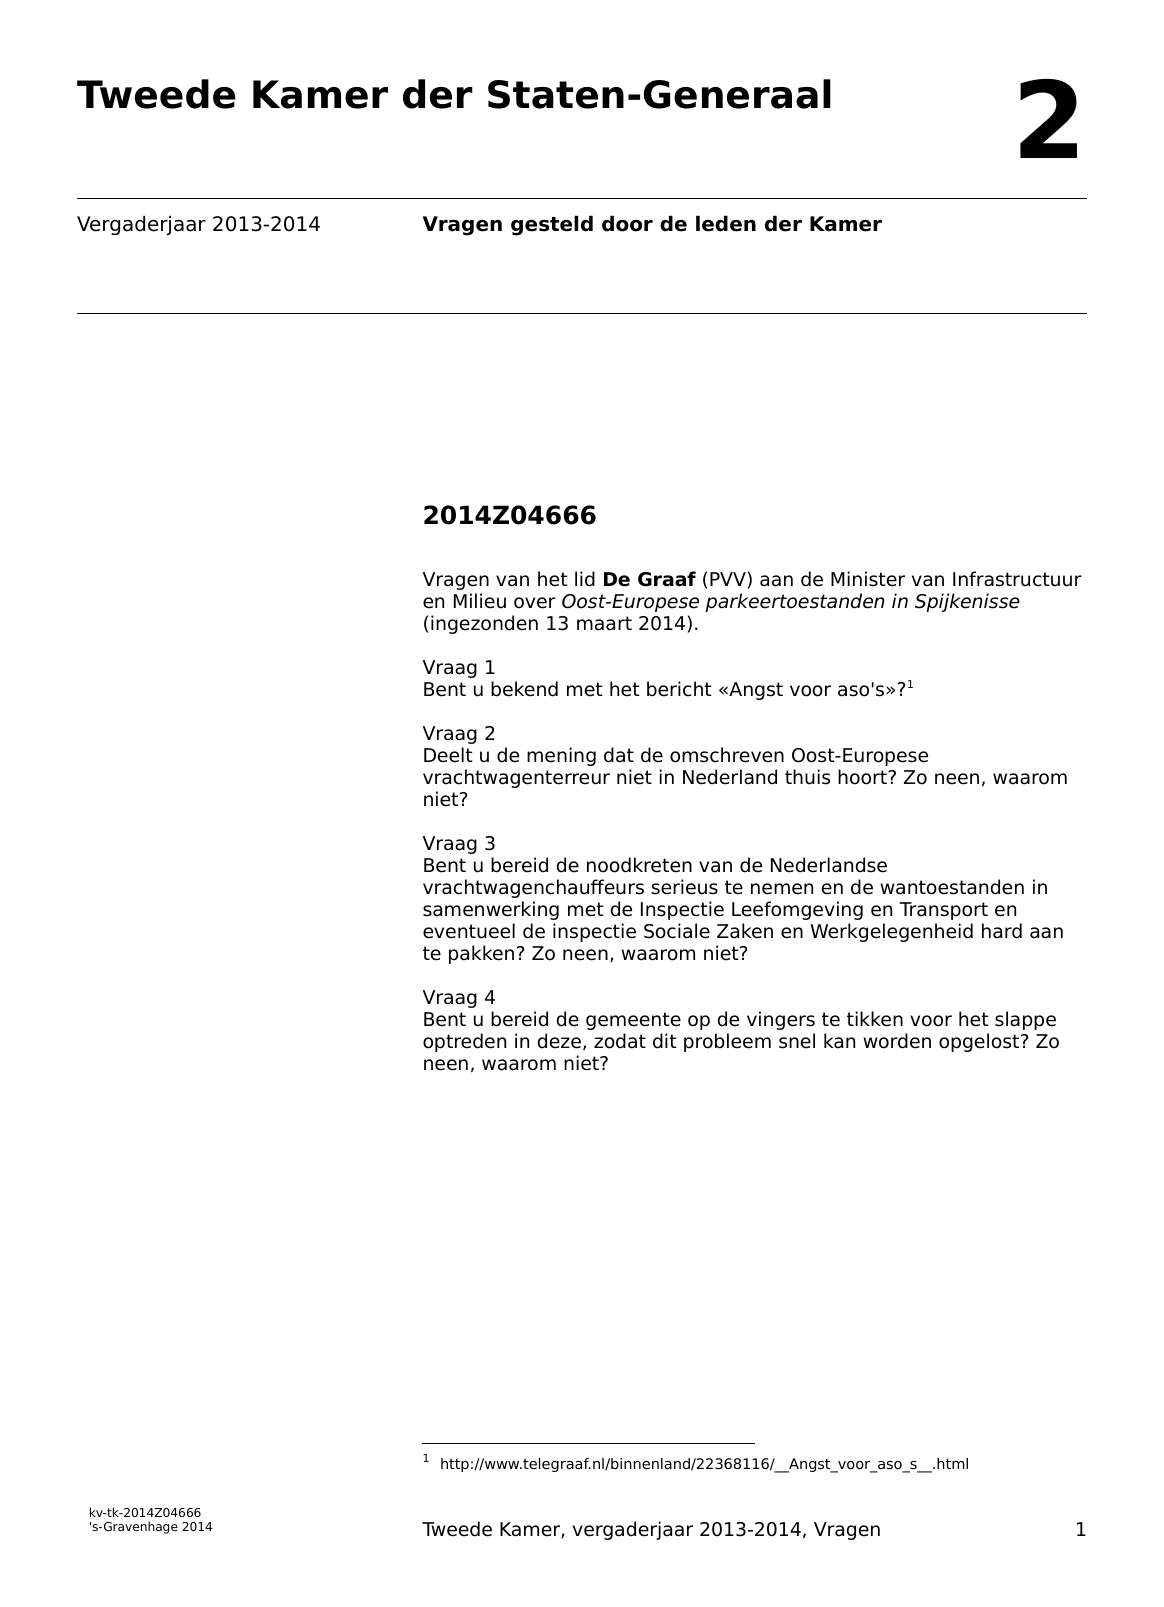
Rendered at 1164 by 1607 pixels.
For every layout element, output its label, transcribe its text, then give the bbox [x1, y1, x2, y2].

table_header Tweede Kamer der Staten-Generaal [77, 59, 886, 198]
text 2014Z04666 [422, 501, 1087, 531]
table_cell Vragen gesteld door de leden der Kamer [422, 199, 1087, 313]
table_cell Vergaderjaar 2013-2014 [77, 199, 422, 313]
text Vragen van het lid De Graaf (PVV) aan de Minister van Infrastructuur en Milieu over Oost-Europese parkeertoestanden in Spijkenisse (ingezonden 13 maart 2014). [422, 569, 1087, 635]
text Vraag 2 [422, 723, 1087, 745]
table_header 2 [886, 59, 1087, 198]
text Bent u bekend met het bericht «Angst voor aso's»? [422, 679, 1087, 701]
text Deelt u de mening dat de omschreven Oost-Europese vrachtwagenterreur niet in Nederland thuis hoort? Zo neen, waarom niet? [422, 745, 1087, 811]
text 's-Gravenhage 2014 [88, 1520, 323, 1534]
text Bent u bereid de gemeente op de vingers te tikken voor het slappe optreden in deze, zodat dit probleem snel kan worden opgelost? Zo neen, waarom niet? [422, 1009, 1087, 1075]
text Vraag 3 [422, 833, 1087, 855]
text Bent u bereid de noodkreten van de Nederlandse vrachtwagenchauffeurs serieus te nemen en de wantoestanden in samenwerking met de Inspectie Leefomgeving en Transport en eventueel de inspectie Sociale Zaken en Werkgelegenheid hard aan te pakken? Zo neen, waarom niet? [422, 855, 1087, 965]
text Vraag 4 [422, 987, 1087, 1009]
text kv-tk-2014Z04666 [88, 1506, 323, 1520]
text Vraag 1 [422, 657, 1087, 679]
text http://www.telegraaf.nl/binnenland/22368116/__Angst_voor_aso_s__.html [422, 1452, 1087, 1474]
